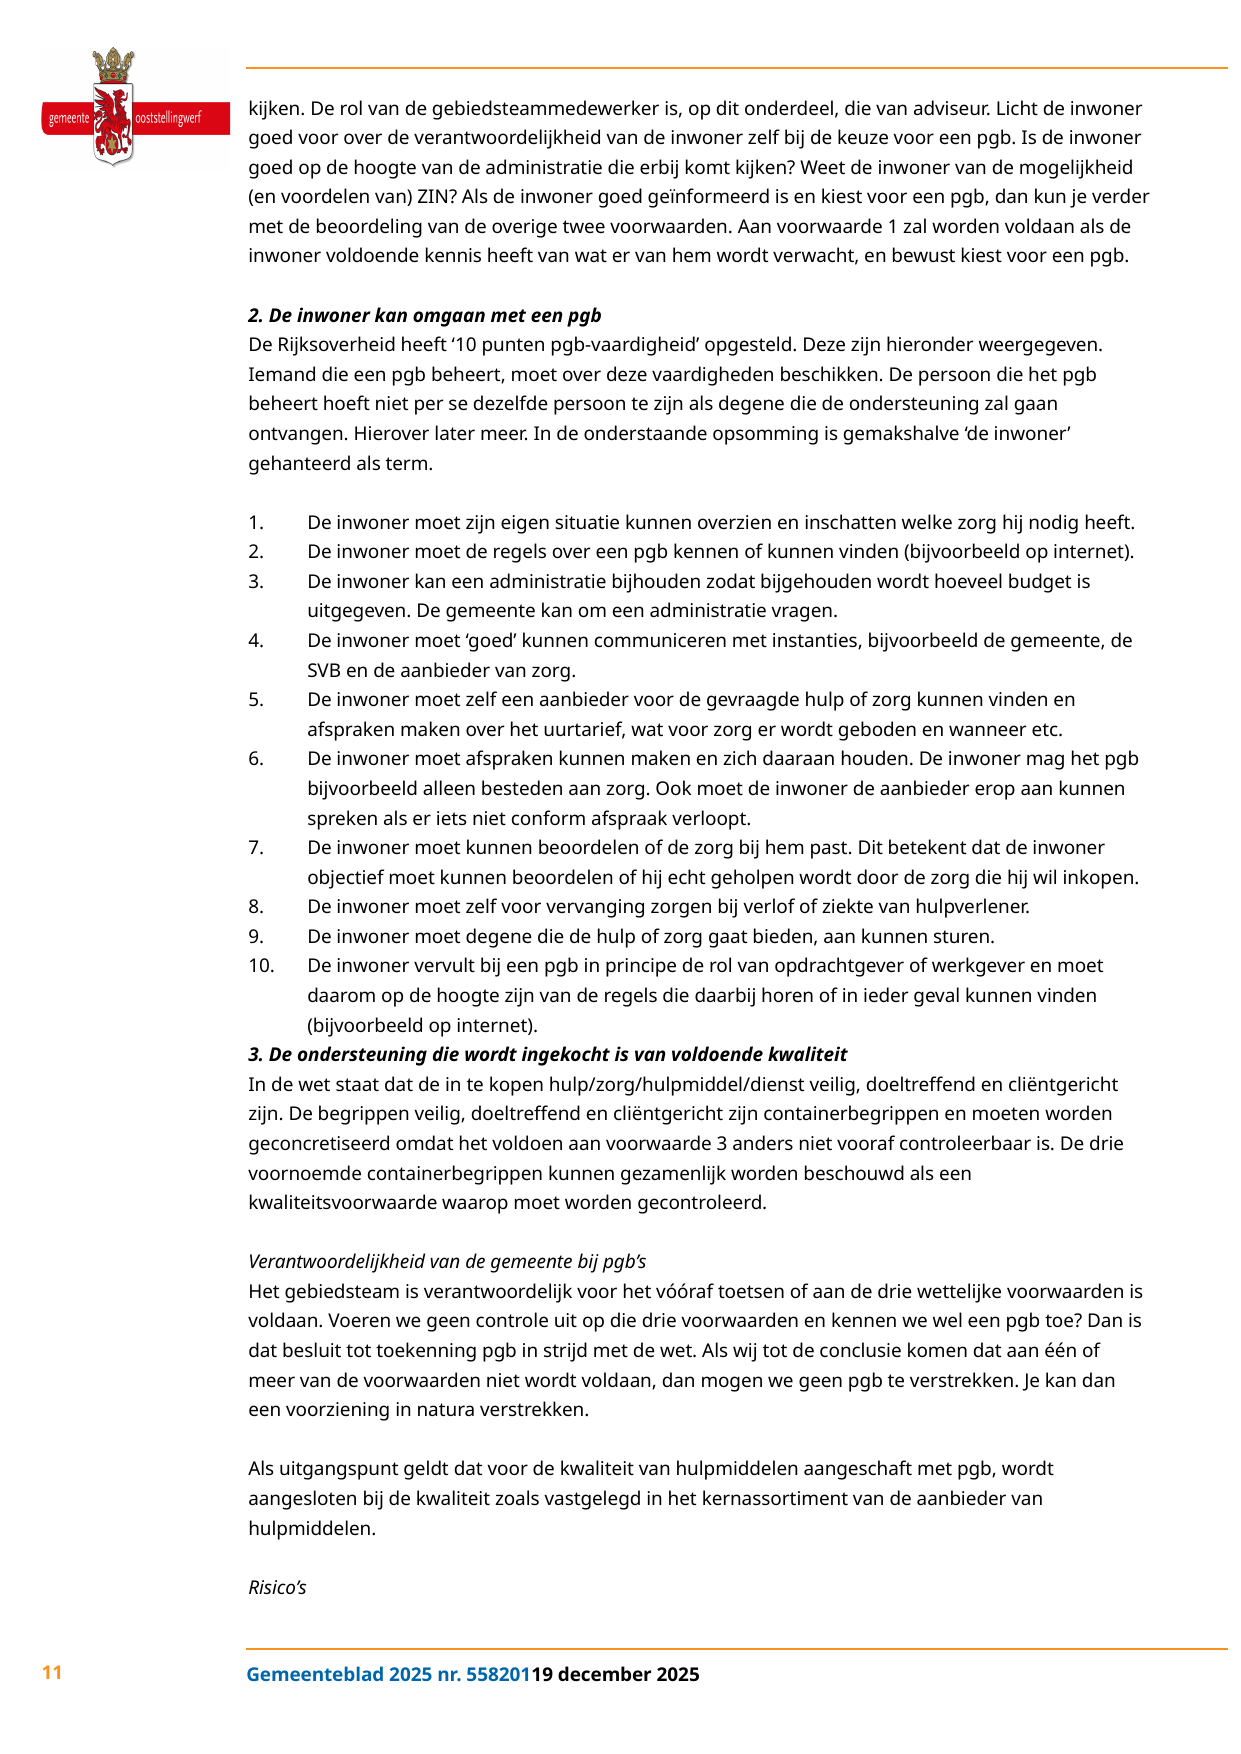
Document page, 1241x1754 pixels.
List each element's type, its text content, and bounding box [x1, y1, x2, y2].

text kijken. De rol van de gebiedsteammedewerker is, op dit onderdeel, die van adviseur. Licht de inwoner goed voor over de verantwoordelijkheid van de inwoner zelf bij de keuze voor een pgb. Is de inwoner goed op de hoogte van de administratie die erbij komt kijken? Weet de inwoner van de mogelijkheid (en voordelen van) ZIN? Als de inwoner goed geïnformeerd is en kiest voor een pgb, dan kun je verder met de beoordeling van de overige twee voorwaarden. Aan voorwaarde 1 zal worden voldaan als de inwoner voldoende kennis heeft van wat er van hem wordt verwacht, en bewust kiest voor een pgb. [248, 95, 1152, 268]
list De inwoner moet de regels over een pgb kennen of kunnen vinden (bijvoorbeeld op internet). [248, 538, 1152, 564]
text Als uitgangspunt geldt dat voor de kwaliteit van hulpmiddelen aangeschaft met pgb, wordt aangesloten bij de kwaliteit zoals vastgelegd in het kernassortiment van de aanbieder van hulpmiddelen. [248, 1456, 1152, 1541]
text In de wet staat dat de in te kopen hulp/zorg/hulpmiddel/dienst veilig, doeltreffend en cliëntgericht zijn. De begrippen veilig, doeltreffend en cliëntgericht zijn containerbegrippen en moeten worden geconcretiseerd omdat het voldoen aan voorwaarde 3 anders niet vooraf controleerbaar is. De drie voornoemde containerbegrippen kunnen gezamenlijk worden beschouwd als een kwaliteitsvoorwaarde waarop moet worden gecontroleerd. [248, 1071, 1152, 1215]
text 3. De ondersteuning die wordt ingekocht is van voldoende kwaliteit [248, 1041, 1152, 1067]
text Het gebiedsteam is verantwoordelijk voor het vóóraf toetsen of aan de drie wettelijke voorwaarden is voldaan. Voeren we geen controle uit op die drie voorwaarden en kennen we wel een pgb toe? Dan is dat besluit tot toekenning pgb in strijd met de wet. Als wij tot de conclusie komen dat aan één of meer van de voorwaarden niet wordt voldaan, dan mogen we geen pgb te verstrekken. Je kan dan een voorziening in natura verstrekken. [248, 1278, 1152, 1422]
text Verantwoordelijkheid van de gemeente bij pgb’s [248, 1248, 1152, 1274]
list De inwoner vervult bij een pgb in principe de rol van opdrachtgever of werkgever en moet daarom op de hoogte zijn van de regels die daarbij horen of in ieder geval kunnen vinden (bijvoorbeeld op internet). [248, 953, 1152, 1038]
list De inwoner kan een administratie bijhouden zodat bijgehouden wordt hoeveel budget is uitgegeven. De gemeente kan om een administratie vragen. [248, 568, 1152, 623]
list De inwoner moet afspraken kunnen maken en zich daaraan houden. De inwoner mag het pgb bijvoorbeeld alleen besteden aan zorg. Ook moet de inwoner de aanbieder erop aan kunnen spreken als er iets niet conform afspraak verloopt. [248, 746, 1152, 831]
list De inwoner moet zelf een aanbieder voor de gevraagde hulp of zorg kunnen vinden en afspraken maken over het uurtarief, wat voor zorg er wordt geboden en wanneer etc. [248, 686, 1152, 742]
text 2. De inwoner kan omgaan met een pgb [248, 302, 1152, 328]
list De inwoner moet degene die de hulp of zorg gaat bieden, aan kunnen sturen. [248, 923, 1152, 949]
list De inwoner moet kunnen beoordelen of de zorg bij hem past. Dit betekent dat de inwoner objectief moet kunnen beoordelen of hij echt geholpen wordt door de zorg die hij wil inkopen. [248, 834, 1152, 890]
text De Rijksoverheid heeft ‘10 punten pgb-vaardigheid’ opgesteld. Deze zijn hieronder weergegeven. Iemand die een pgb beheert, moet over deze vaardigheden beschikken. De persoon die het pgb beheert hoeft niet per se dezelfde persoon te zijn als degene die de ondersteuning zal gaan ontvangen. Hierover later meer. In de onderstaande opsomming is gemakshalve ‘de inwoner’ gehanteerd als term. [248, 331, 1152, 476]
list De inwoner moet zelf voor vervanging zorgen bij verlof of ziekte van hulpverlener. [248, 893, 1152, 919]
list De inwoner moet zijn eigen situatie kunnen overzien en inschatten welke zorg hij nodig heeft. [248, 509, 1152, 535]
text Risico’s [248, 1574, 1152, 1600]
picture [41, 47, 231, 172]
list De inwoner moet ‘goed’ kunnen communiceren met instanties, bijvoorbeeld de gemeente, de SVB en de aanbieder van zorg. [248, 627, 1152, 683]
